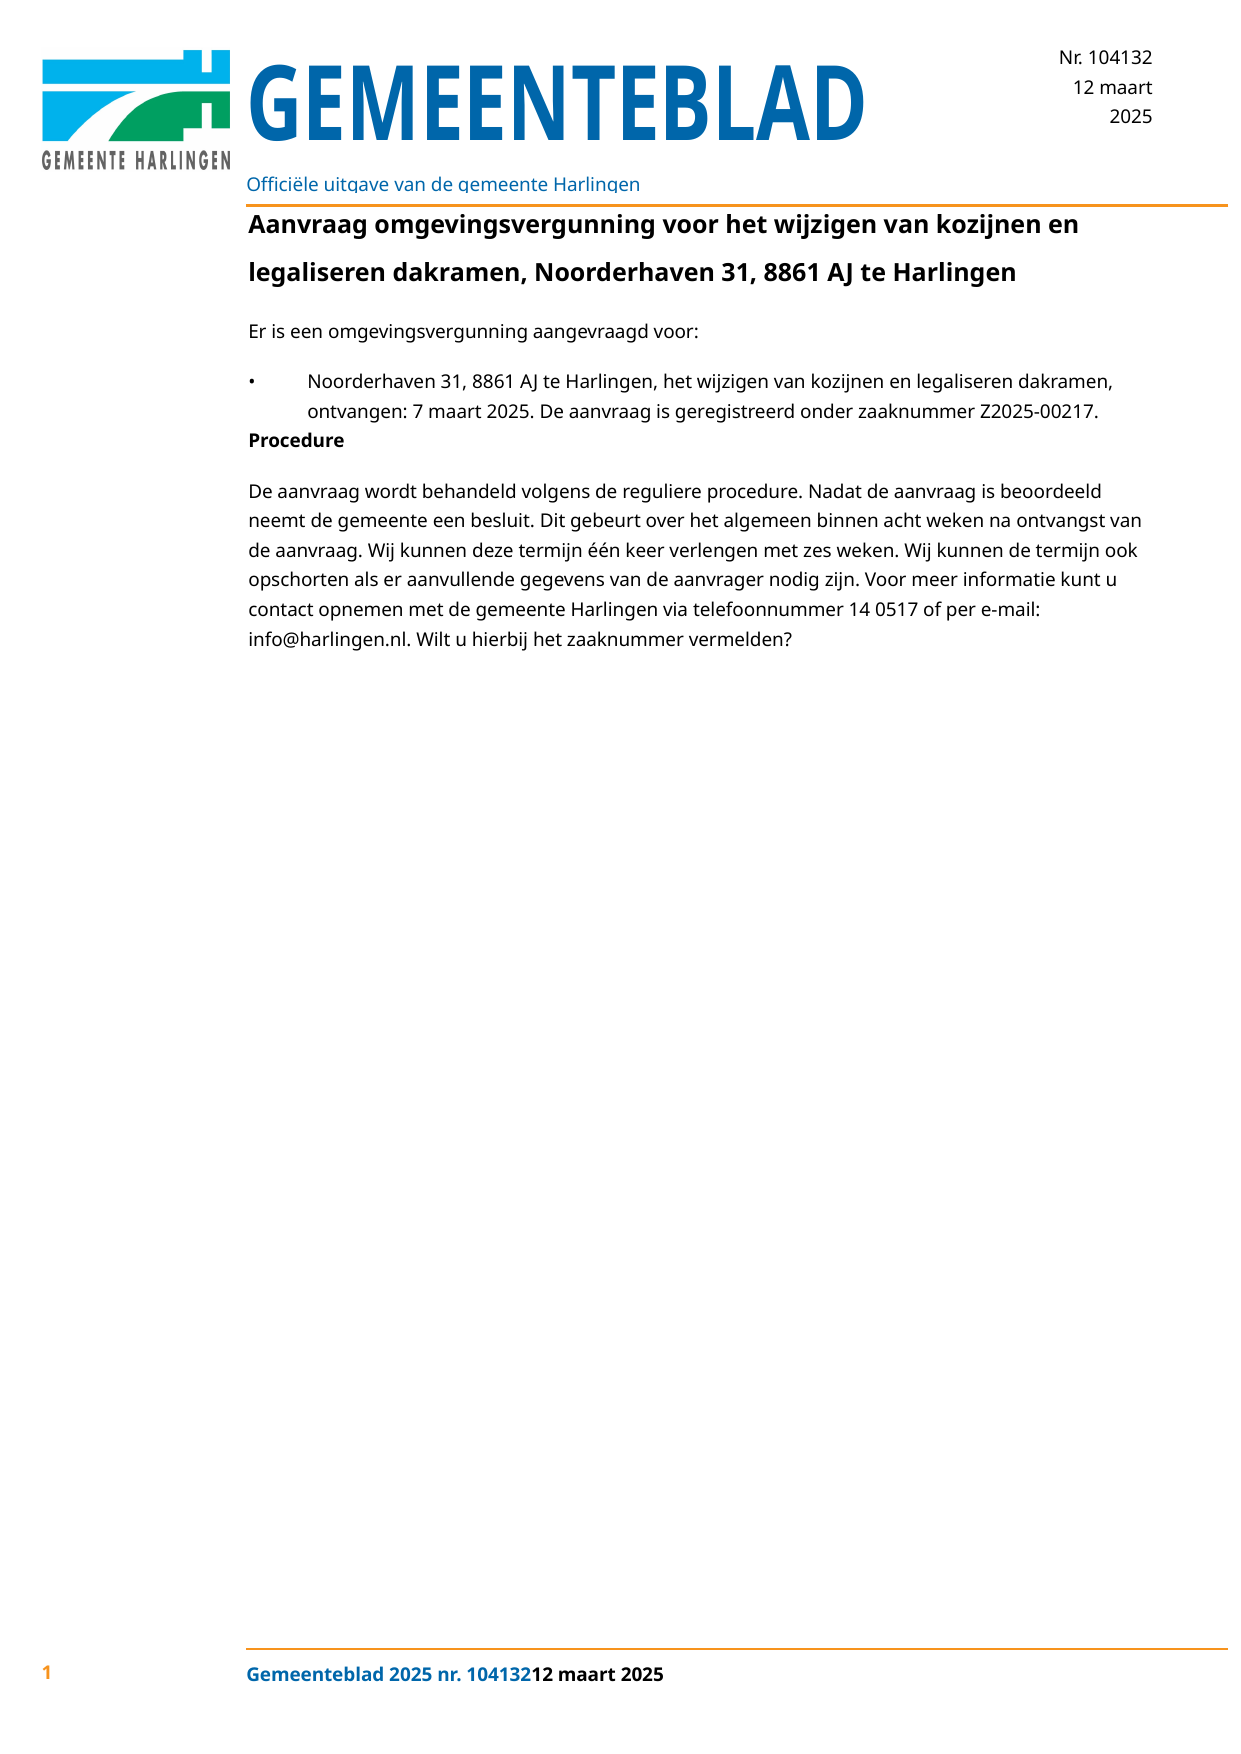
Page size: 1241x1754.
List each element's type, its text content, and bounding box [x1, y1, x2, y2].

text De aanvraag wordt behandeld volgens de reguliere procedure. Nadat de aanvraag is beoordeeld neemt de gemeente een besluit. Dit gebeurt over het algemeen binnen acht weken na ontvangst van de aanvraag. Wij kunnen deze termijn één keer verlengen met zes weken. Wij kunnen de termijn ook opschorten als er aanvullende gegevens van de aanvrager nodig zijn. Voor meer informatie kunt u contact opnemen met de gemeente Harlingen via telefoonnummer 14 0517 of per e-mail: info@harlingen.nl. Wilt u hierbij het zaaknummer vermelden? [248, 478, 1152, 652]
text Aanvraag omgevingsvergunning voor het wijzigen van kozijnen en legaliseren dakramen, Noorderhaven 31, 8861 AJ te Harlingen [248, 207, 1152, 288]
text Procedure [248, 427, 1152, 453]
picture [41, 47, 231, 172]
text Er is een omgevingsvergunning aangevraagd voor: [248, 318, 1152, 344]
list Noorderhaven 31, 8861 AJ te Harlingen, het wijzigen van kozijnen en legaliseren dakramen, ontvangen: 7 maart 2025. De aanvraag is geregistreerd onder zaaknummer Z2025-00217. [248, 368, 1152, 424]
